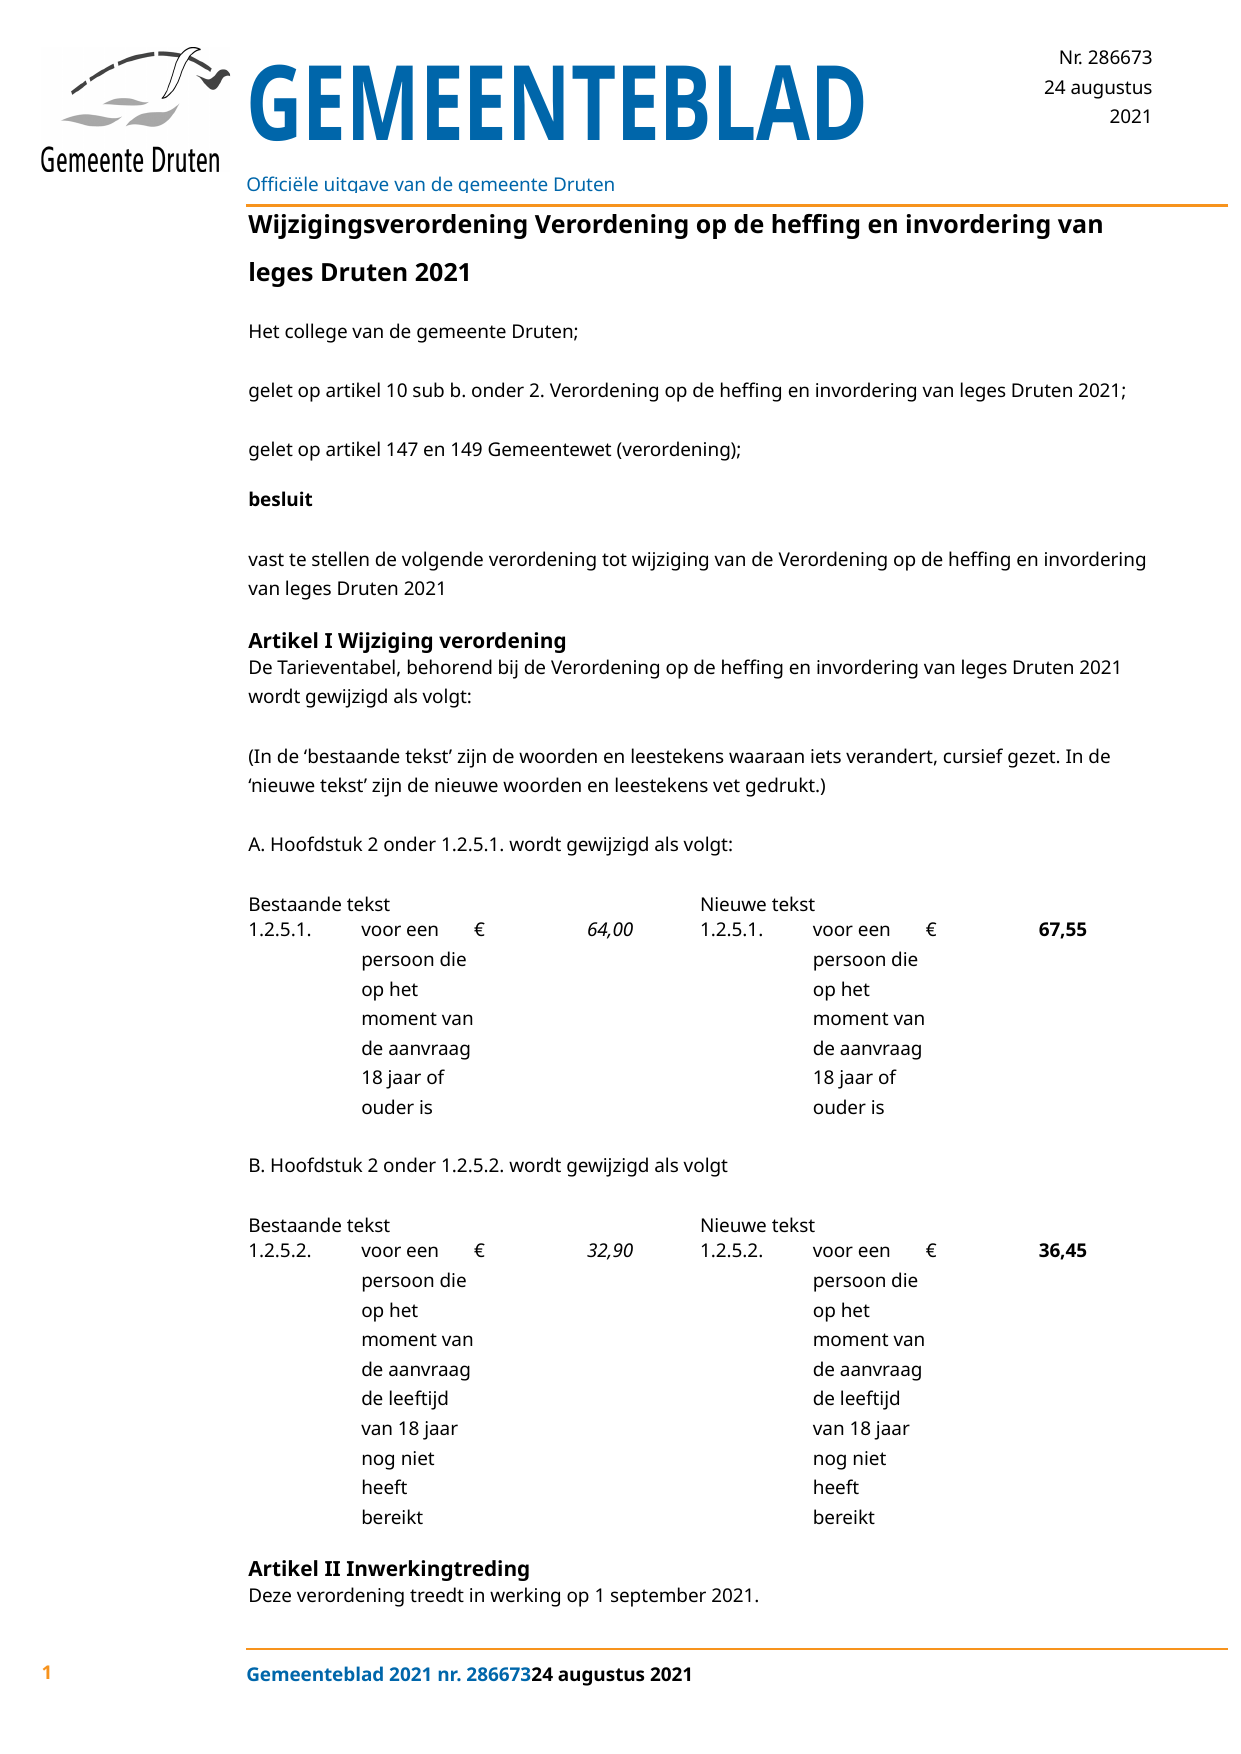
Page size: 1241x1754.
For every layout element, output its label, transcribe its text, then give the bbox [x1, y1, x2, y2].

text gelet op artikel 10 sub b. onder 2. Verordening op de heffing en invordering van leges Druten 2021; [248, 377, 1152, 403]
table_cell 1.2.5.1. [248, 917, 361, 1120]
table_cell voor een persoon die op het moment van de aanvraag de leeftijd van 18 jaar nog niet heeft bereikt [361, 1238, 474, 1530]
table_cell 1.2.5.2. [248, 1238, 361, 1530]
table_cell € [474, 917, 587, 1120]
table_cell € [474, 1238, 587, 1530]
text B. Hoofdstuk 2 onder 1.2.5.2. wordt gewijzigd als volgt [248, 1153, 1152, 1178]
text Artikel I Wijziging verordening [248, 626, 1152, 654]
text Het college van de gemeente Druten; [248, 318, 1152, 344]
text Artikel II Inwerkingtreding [248, 1554, 1152, 1582]
table_cell voor een persoon die op het moment van de aanvraag de leeftijd van 18 jaar nog niet heeft bereikt [813, 1238, 926, 1530]
table_cell 1.2.5.1. [700, 917, 813, 1120]
picture [41, 47, 231, 172]
table_header Bestaande tekst [248, 1212, 700, 1238]
table_cell voor een persoon die op het moment van de aanvraag 18 jaar of ouder is [813, 917, 926, 1120]
table_cell 64,00 [587, 917, 700, 1120]
text Deze verordening treedt in werking op 1 september 2021. [248, 1582, 1152, 1608]
table_cell € [926, 917, 1038, 1120]
table_header Nieuwe tekst [700, 891, 1152, 917]
text Wijzigingsverordening Verordening op de heffing en invordering van leges Druten 2021 [248, 207, 1152, 288]
text gelet op artikel 147 en 149 Gemeentewet (verordening); [248, 436, 1152, 462]
text A. Hoofdstuk 2 onder 1.2.5.1. wordt gewijzigd als volgt: [248, 832, 1152, 857]
table_header Bestaande tekst [248, 891, 700, 917]
table_header Nieuwe tekst [700, 1212, 1152, 1238]
table_cell 32,90 [587, 1238, 700, 1530]
text vast te stellen de volgende verordening tot wijziging van de Verordening op de heffing en invordering van leges Druten 2021 [248, 546, 1152, 601]
text besluit [248, 487, 1152, 512]
table_cell 67,55 [1039, 917, 1152, 1120]
table_cell voor een persoon die op het moment van de aanvraag 18 jaar of ouder is [361, 917, 474, 1120]
table_cell 36,45 [1039, 1238, 1152, 1530]
table_cell € [926, 1238, 1038, 1530]
table_cell 1.2.5.2. [700, 1238, 813, 1530]
text De Tarieventabel, behorend bij de Verordening op de heffing en invordering van leges Druten 2021 wordt gewijzigd als volgt: [248, 654, 1152, 709]
text (In de ‘bestaande tekst’ zijn de woorden en leestekens waaraan iets verandert, cursief gezet. In de ‘nieuwe tekst’ zijn de nieuwe woorden en leestekens vet gedrukt.) [248, 743, 1152, 798]
